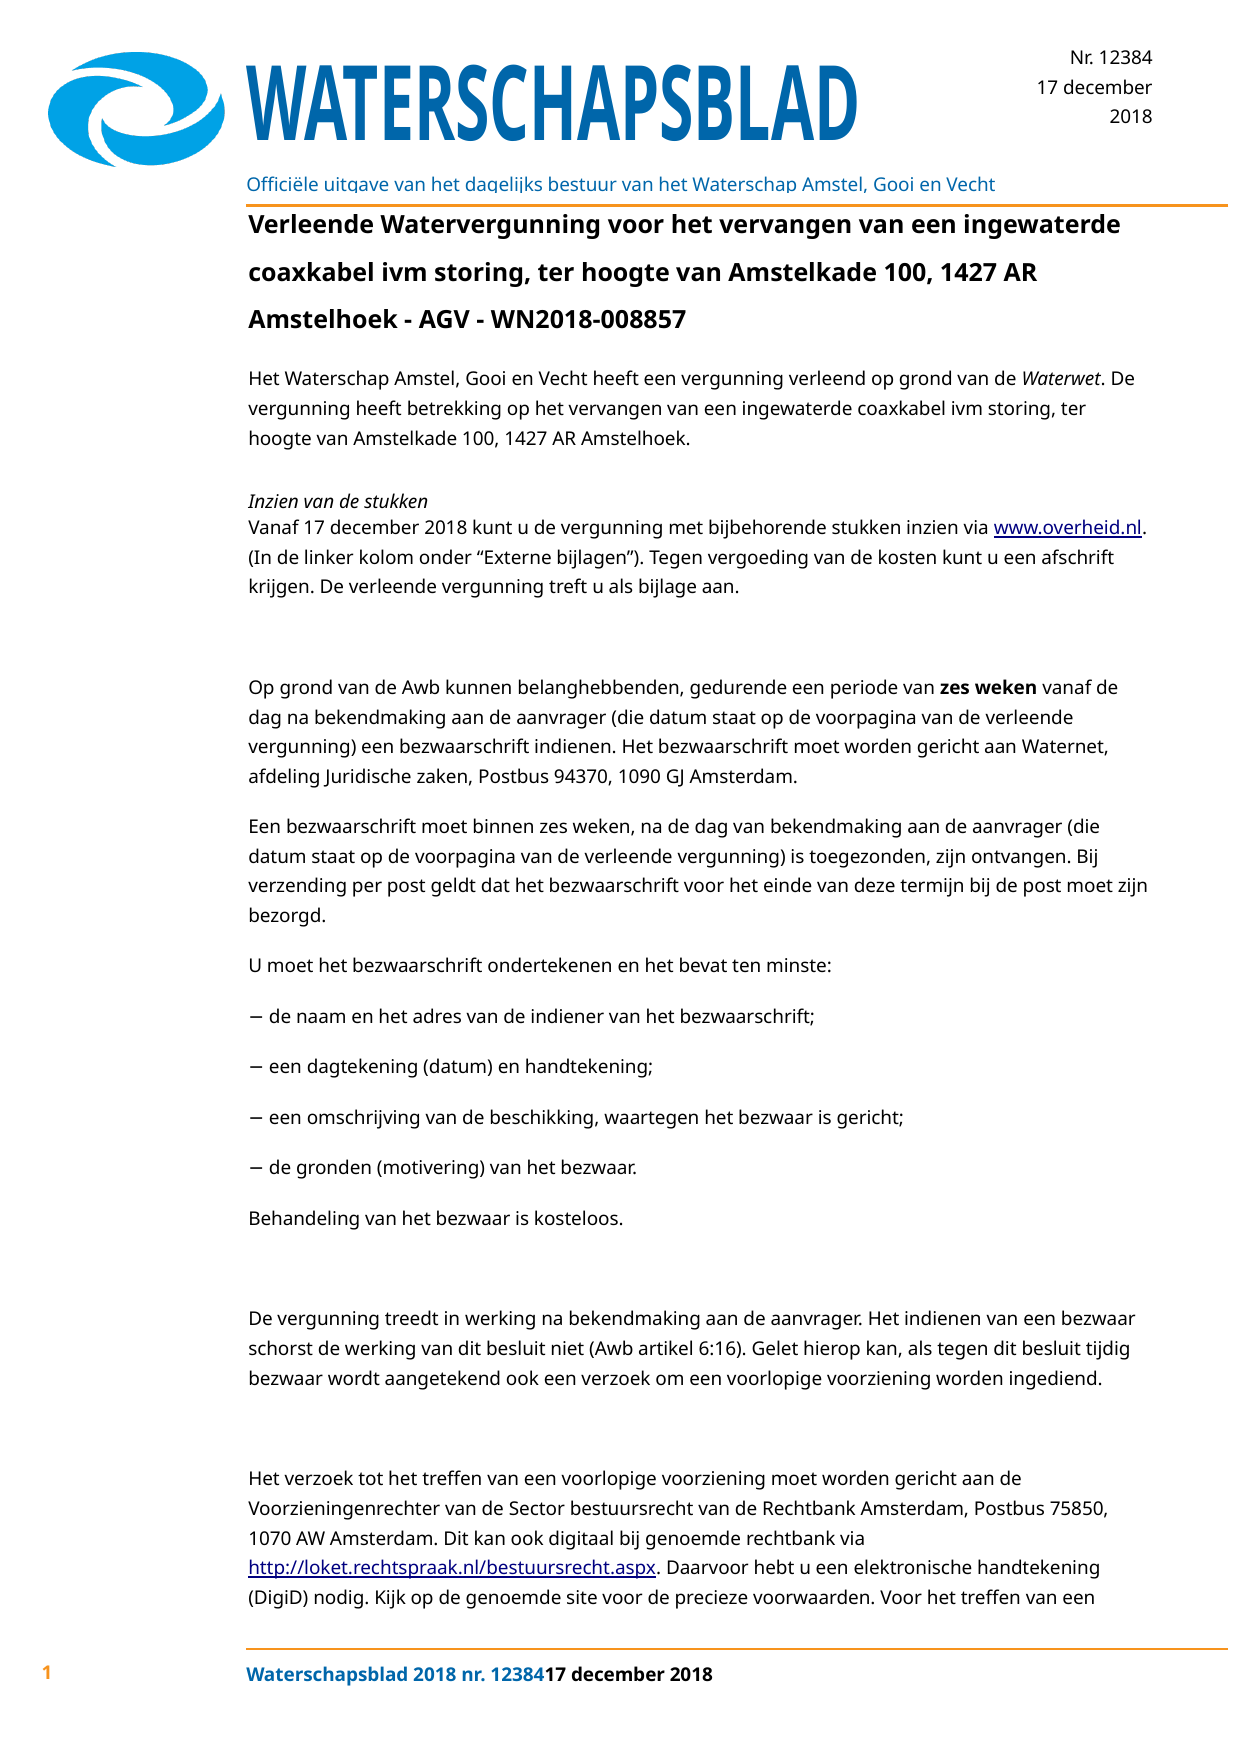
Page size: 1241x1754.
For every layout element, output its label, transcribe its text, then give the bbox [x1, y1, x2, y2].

picture [41, 47, 231, 172]
text − de gronden (motivering) van het bezwaar. [248, 1154, 1152, 1180]
text − een dagtekening (datum) en handtekening; [248, 1053, 1152, 1079]
text Inzien van de stukken [248, 489, 1152, 514]
text De vergunning treedt in werking na bekendmaking aan de aanvrager. Het indienen van een bezwaar schorst de werking van dit besluit niet (Awb artikel 6:16). Gelet hierop kan, als tegen dit besluit tijdig bezwaar wordt aangetekend ook een verzoek om een voorlopige voorziening worden ingediend. [248, 1306, 1152, 1391]
text U moet het bezwaarschrift ondertekenen en het bevat ten minste: [248, 953, 1152, 978]
text − een omschrijving van de beschikking, waartegen het bezwaar is gericht; [248, 1104, 1152, 1130]
text Behandeling van het bezwaar is kosteloos. [248, 1205, 1152, 1231]
text − de naam en het adres van de indiener van het bezwaarschrift; [248, 1003, 1152, 1029]
text Op grond van de Awb kunnen belanghebbenden, gedurende een periode van zes weken vanaf de dag na bekendmaking aan de aanvrager (die datum staat op de voorpagina van de verleende vergunning) een bezwaarschrift indienen. Het bezwaarschrift moet worden gericht aan Waternet, afdeling Juridische zaken, Postbus 94370, 1090 GJ Amsterdam. [248, 674, 1152, 789]
text Vanaf 17 december 2018 kunt u de vergunning met bijbehorende stukken inzien via www.overheid.nl. (In de linker kolom onder “Externe bijlagen”). Tegen vergoeding van de kosten kunt u een afschrift krijgen. De verleende vergunning treft u als bijlage aan. [248, 514, 1152, 599]
text Een bezwaarschrift moet binnen zes weken, na de dag van bekendmaking aan de aanvrager (die datum staat op de voorpagina van de verleende vergunning) is toegezonden, zijn ontvangen. Bij verzending per post geldt dat het bezwaarschrift voor het einde van deze termijn bij de post moet zijn bezorgd. [248, 813, 1152, 928]
text Het verzoek tot het treffen van een voorlopige voorziening moet worden gericht aan de Voorzieningenrechter van de Sector bestuursrecht van de Rechtbank Amsterdam, Postbus 75850, 1070 AW Amsterdam. Dit kan ook digitaal bij genoemde rechtbank via http://loket.rechtspraak.nl/bestuursrecht.aspx. Daarvoor hebt u een elektronische handtekening (DigiD) nodig. Kijk op de genoemde site voor de precieze voorwaarden. Voor het treffen van een [248, 1466, 1152, 1610]
text Het Waterschap Amstel, Gooi en Vecht heeft een vergunning verleend op grond van de Waterwet. De vergunning heeft betrekking op het vervangen van een ingewaterde coaxkabel ivm storing, ter hoogte van Amstelkade 100, 1427 AR Amstelhoek. [248, 366, 1152, 450]
text Verleende Watervergunning voor het vervangen van een ingewaterde coaxkabel ivm storing, ter hoogte van Amstelkade 100, 1427 AR Amstelhoek - AGV - WN2018-008857 [248, 207, 1152, 336]
